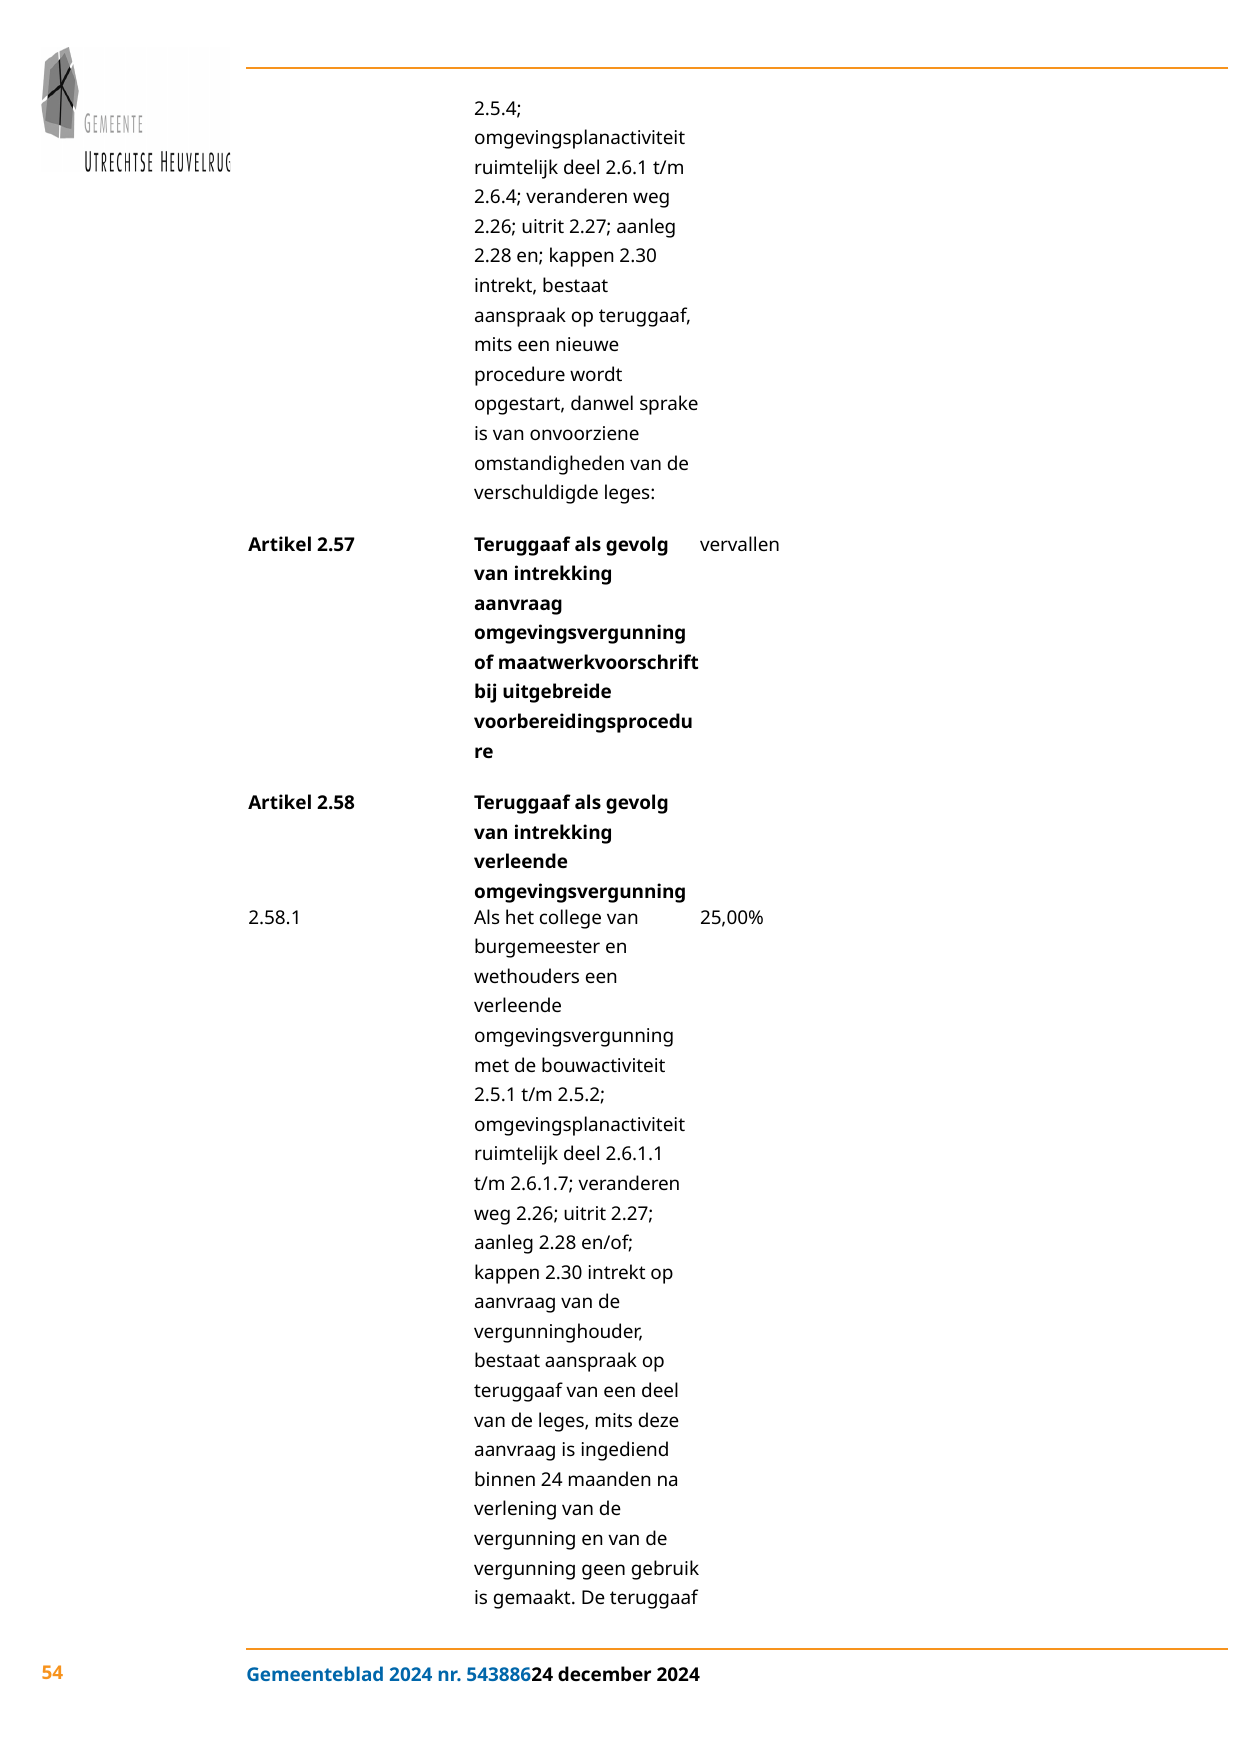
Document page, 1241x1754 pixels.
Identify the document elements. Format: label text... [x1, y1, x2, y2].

table_cell [700, 789, 1152, 904]
table_cell [700, 764, 1152, 789]
table_cell Als het college van burgemeester en wethouders een verleende omgevingsvergunning met de bouwactiviteit 2.5.1 t/m 2.5.2; omgevingsplanactiviteit ruimtelijk deel 2.6.1.1 t/m 2.6.1.7; veranderen weg 2.26; uitrit 2.27; aanleg 2.28 en/of; kappen 2.30 intrekt op aanvraag van de vergunninghouder, bestaat aanspraak op teruggaaf van een deel van de leges, mits deze aanvraag is ingediend binnen 24 maanden na verlening van de vergunning en van de vergunning geen gebruik is gemaakt. De teruggaaf [474, 904, 700, 1610]
table_cell Artikel 2.58 [248, 789, 474, 904]
table_cell Teruggaaf als gevolg van intrekking verleende omgevingsvergunning [474, 789, 700, 904]
table_cell [248, 95, 474, 505]
table_cell 2.58.1 [248, 904, 474, 1610]
table_cell [474, 764, 700, 789]
picture [41, 47, 231, 172]
table_cell [700, 505, 1152, 531]
table_cell [700, 95, 1152, 505]
table_cell 25,00% [700, 904, 1152, 1610]
table_cell [474, 505, 700, 531]
table_cell 2.5.4; omgevingsplanactiviteit ruimtelijk deel 2.6.1 t/m 2.6.4; veranderen weg 2.26; uitrit 2.27; aanleg 2.28 en; kappen 2.30 intrekt, bestaat aanspraak op teruggaaf, mits een nieuwe procedure wordt opgestart, danwel sprake is van onvoorziene omstandigheden van de verschuldigde leges: [474, 95, 700, 505]
table_cell Artikel 2.57 [248, 531, 474, 764]
table_cell [248, 764, 474, 789]
table_cell [248, 505, 474, 531]
table_cell Teruggaaf als gevolg van intrekking aanvraag omgevingsvergunning of maatwerkvoorschrift bij uitgebreide voorbereidingsprocedure [474, 531, 700, 764]
table_cell vervallen [700, 531, 1152, 764]
